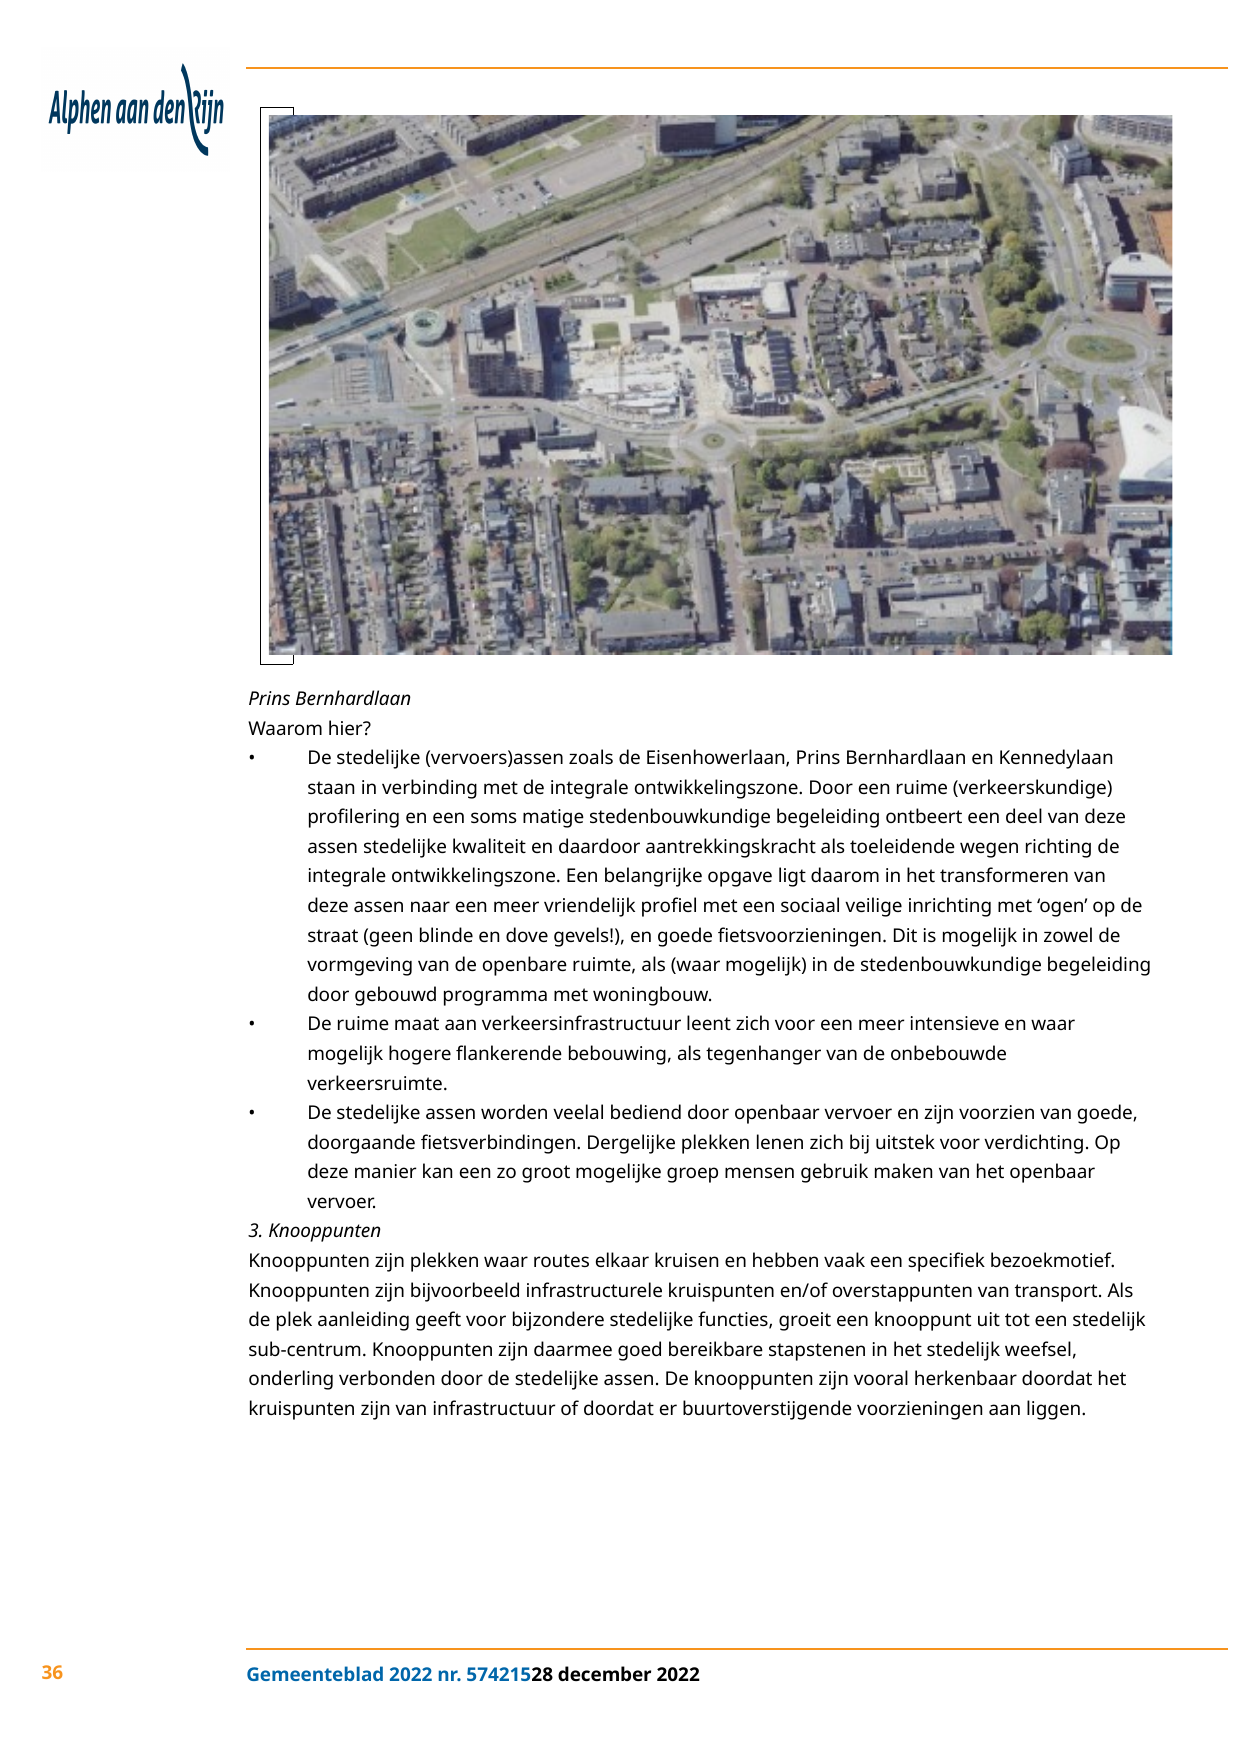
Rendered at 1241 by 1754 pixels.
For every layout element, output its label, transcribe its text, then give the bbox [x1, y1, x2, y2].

text Prins Bernhardlaan [248, 685, 1152, 711]
text Knooppunten zijn plekken waar routes elkaar kruisen en hebben vaak een specifiek bezoekmotief. Knooppunten zijn bijvoorbeeld infrastructurele kruispunten en/of overstappunten van transport. Als de plek aanleiding geeft voor bijzondere stedelijke functies, groeit een knooppunt uit tot een stedelijk sub-centrum. Knooppunten zijn daarmee goed bereikbare stapstenen in het stedelijk weefsel, onderling verbonden door de stedelijke assen. De knooppunten zijn vooral herkenbaar doordat het kruispunten zijn van infrastructuur of doordat er buurtoverstijgende voorzieningen aan liggen. [248, 1247, 1152, 1421]
text 3. Knooppunten [248, 1218, 1152, 1243]
text Waarom hier? [248, 715, 1152, 741]
picture [41, 47, 231, 172]
list De stedelijke (vervoers)assen zoals de Eisenhowerlaan, Prins Bernhardlaan en Kennedylaan staan in verbinding met de integrale ontwikkelingszone. Door een ruime (verkeerskundige) profilering en een soms matige stedenbouwkundige begeleiding ontbeert een deel van deze assen stedelijke kwaliteit en daardoor aantrekkingskracht als toeleidende wegen richting de integrale ontwikkelingszone. Een belangrijke opgave ligt daarom in het transformeren van deze assen naar een meer vriendelijk profiel met een sociaal veilige inrichting met ‘ogen’ op de straat (geen blinde en dove gevels!), en goede fietsvoorzieningen. Dit is mogelijk in zowel de vormgeving van de openbare ruimte, als (waar mogelijk) in de stedenbouwkundige begeleiding door gebouwd programma met woningbouw. [248, 744, 1152, 1007]
list De ruime maat aan verkeersinfrastructuur leent zich voor een meer intensieve en waar mogelijk hogere flankerende bebouwing, als tegenhanger van de onbebouwde verkeersruimte. [248, 1011, 1152, 1096]
picture [268, 115, 1173, 655]
list De stedelijke assen worden veelal bediend door openbaar vervoer en zijn voorzien van goede, doorgaande fietsverbindingen. Dergelijke plekken lenen zich bij uitstek voor verdichting. Op deze manier kan een zo groot mogelijke groep mensen gebruik maken van het openbaar vervoer. [248, 1099, 1152, 1214]
